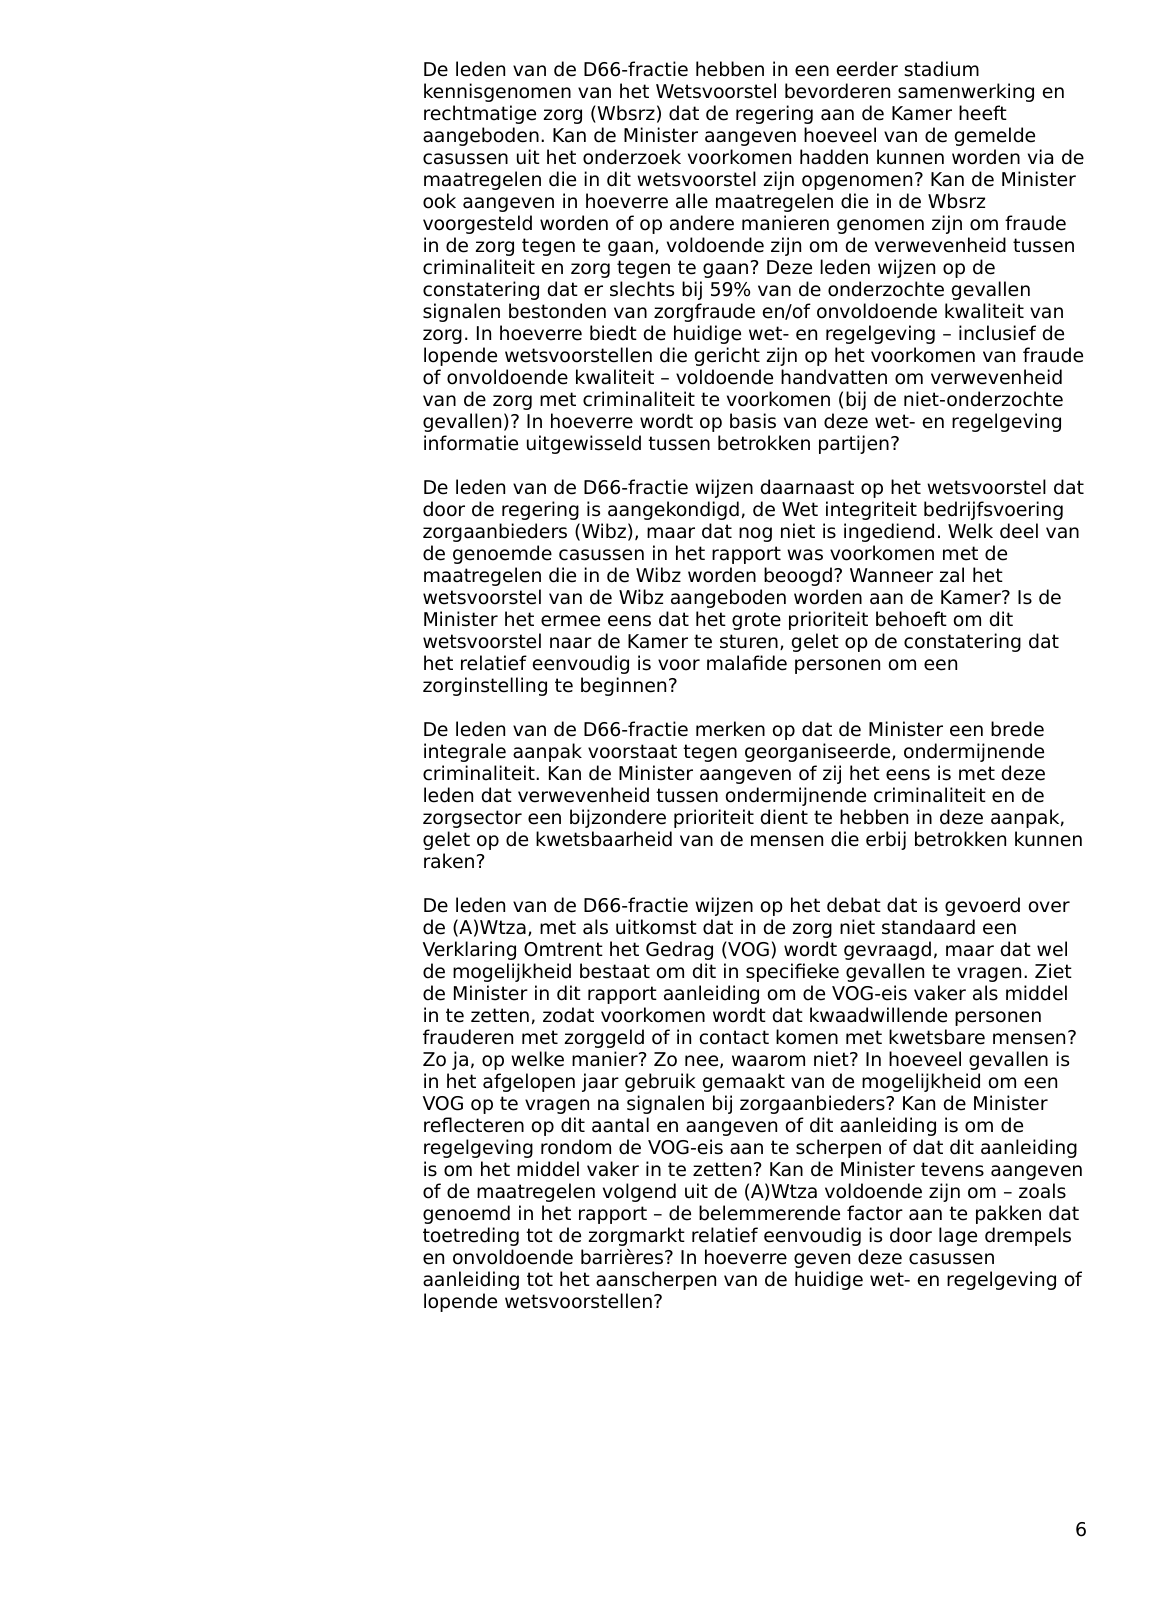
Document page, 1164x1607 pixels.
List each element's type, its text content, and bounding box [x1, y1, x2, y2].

text De leden van de D66-fractie merken op dat de Minister een brede integrale aanpak voorstaat tegen georganiseerde, ondermijnende criminaliteit. Kan de Minister aangeven of zij het eens is met deze leden dat verwevenheid tussen ondermijnende criminaliteit en de zorgsector een bijzondere prioriteit dient te hebben in deze aanpak, gelet op de kwetsbaarheid van de mensen die erbij betrokken kunnen raken? [422, 719, 1087, 873]
text De leden van de D66-fractie wijzen daarnaast op het wetsvoorstel dat door de regering is aangekondigd, de Wet integriteit bedrijfsvoering zorgaanbieders (Wibz), maar dat nog niet is ingediend. Welk deel van de genoemde casussen in het rapport was voorkomen met de maatregelen die in de Wibz worden beoogd? Wanneer zal het wetsvoorstel van de Wibz aangeboden worden aan de Kamer? Is de Minister het ermee eens dat het grote prioriteit behoeft om dit wetsvoorstel naar de Kamer te sturen, gelet op de constatering dat het relatief eenvoudig is voor malafide personen om een zorginstelling te beginnen? [422, 477, 1087, 697]
text De leden van de D66-fractie hebben in een eerder stadium kennisgenomen van het Wetsvoorstel bevorderen samenwerking en rechtmatige zorg (Wbsrz) dat de regering aan de Kamer heeft aangeboden. Kan de Minister aangeven hoeveel van de gemelde casussen uit het onderzoek voorkomen hadden kunnen worden via de maatregelen die in dit wetsvoorstel zijn opgenomen? Kan de Minister ook aangeven in hoeverre alle maatregelen die in de Wbsrz voorgesteld worden of op andere manieren genomen zijn om fraude in de zorg tegen te gaan, voldoende zijn om de verwevenheid tussen criminaliteit en zorg tegen te gaan? Deze leden wijzen op de constatering dat er slechts bij 59% van de onderzochte gevallen signalen bestonden van zorgfraude en/of onvoldoende kwaliteit van zorg. In hoeverre biedt de huidige wet- en regelgeving – inclusief de lopende wetsvoorstellen die gericht zijn op het voorkomen van fraude of onvoldoende kwaliteit – voldoende handvatten om verwevenheid van de zorg met criminaliteit te voorkomen (bij de niet-onderzochte gevallen)? In hoeverre wordt op basis van deze wet- en regelgeving informatie uitgewisseld tussen betrokken partijen? [422, 59, 1087, 455]
text De leden van de D66-fractie wijzen op het debat dat is gevoerd over de (A)Wtza, met als uitkomst dat in de zorg niet standaard een Verklaring Omtrent het Gedrag (VOG) wordt gevraagd, maar dat wel de mogelijkheid bestaat om dit in specifieke gevallen te vragen. Ziet de Minister in dit rapport aanleiding om de VOG-eis vaker als middel in te zetten, zodat voorkomen wordt dat kwaadwillende personen frauderen met zorggeld of in contact komen met kwetsbare mensen? Zo ja, op welke manier? Zo nee, waarom niet? In hoeveel gevallen is in het afgelopen jaar gebruik gemaakt van de mogelijkheid om een VOG op te vragen na signalen bij zorgaanbieders? Kan de Minister reflecteren op dit aantal en aangeven of dit aanleiding is om de regelgeving rondom de VOG-eis aan te scherpen of dat dit aanleiding is om het middel vaker in te zetten? Kan de Minister tevens aangeven of de maatregelen volgend uit de (A)Wtza voldoende zijn om – zoals genoemd in het rapport – de belemmerende factor aan te pakken dat toetreding tot de zorgmarkt relatief eenvoudig is door lage drempels en onvoldoende barrières? In hoeverre geven deze casussen aanleiding tot het aanscherpen van de huidige wet- en regelgeving of lopende wetsvoorstellen? [422, 895, 1087, 1312]
